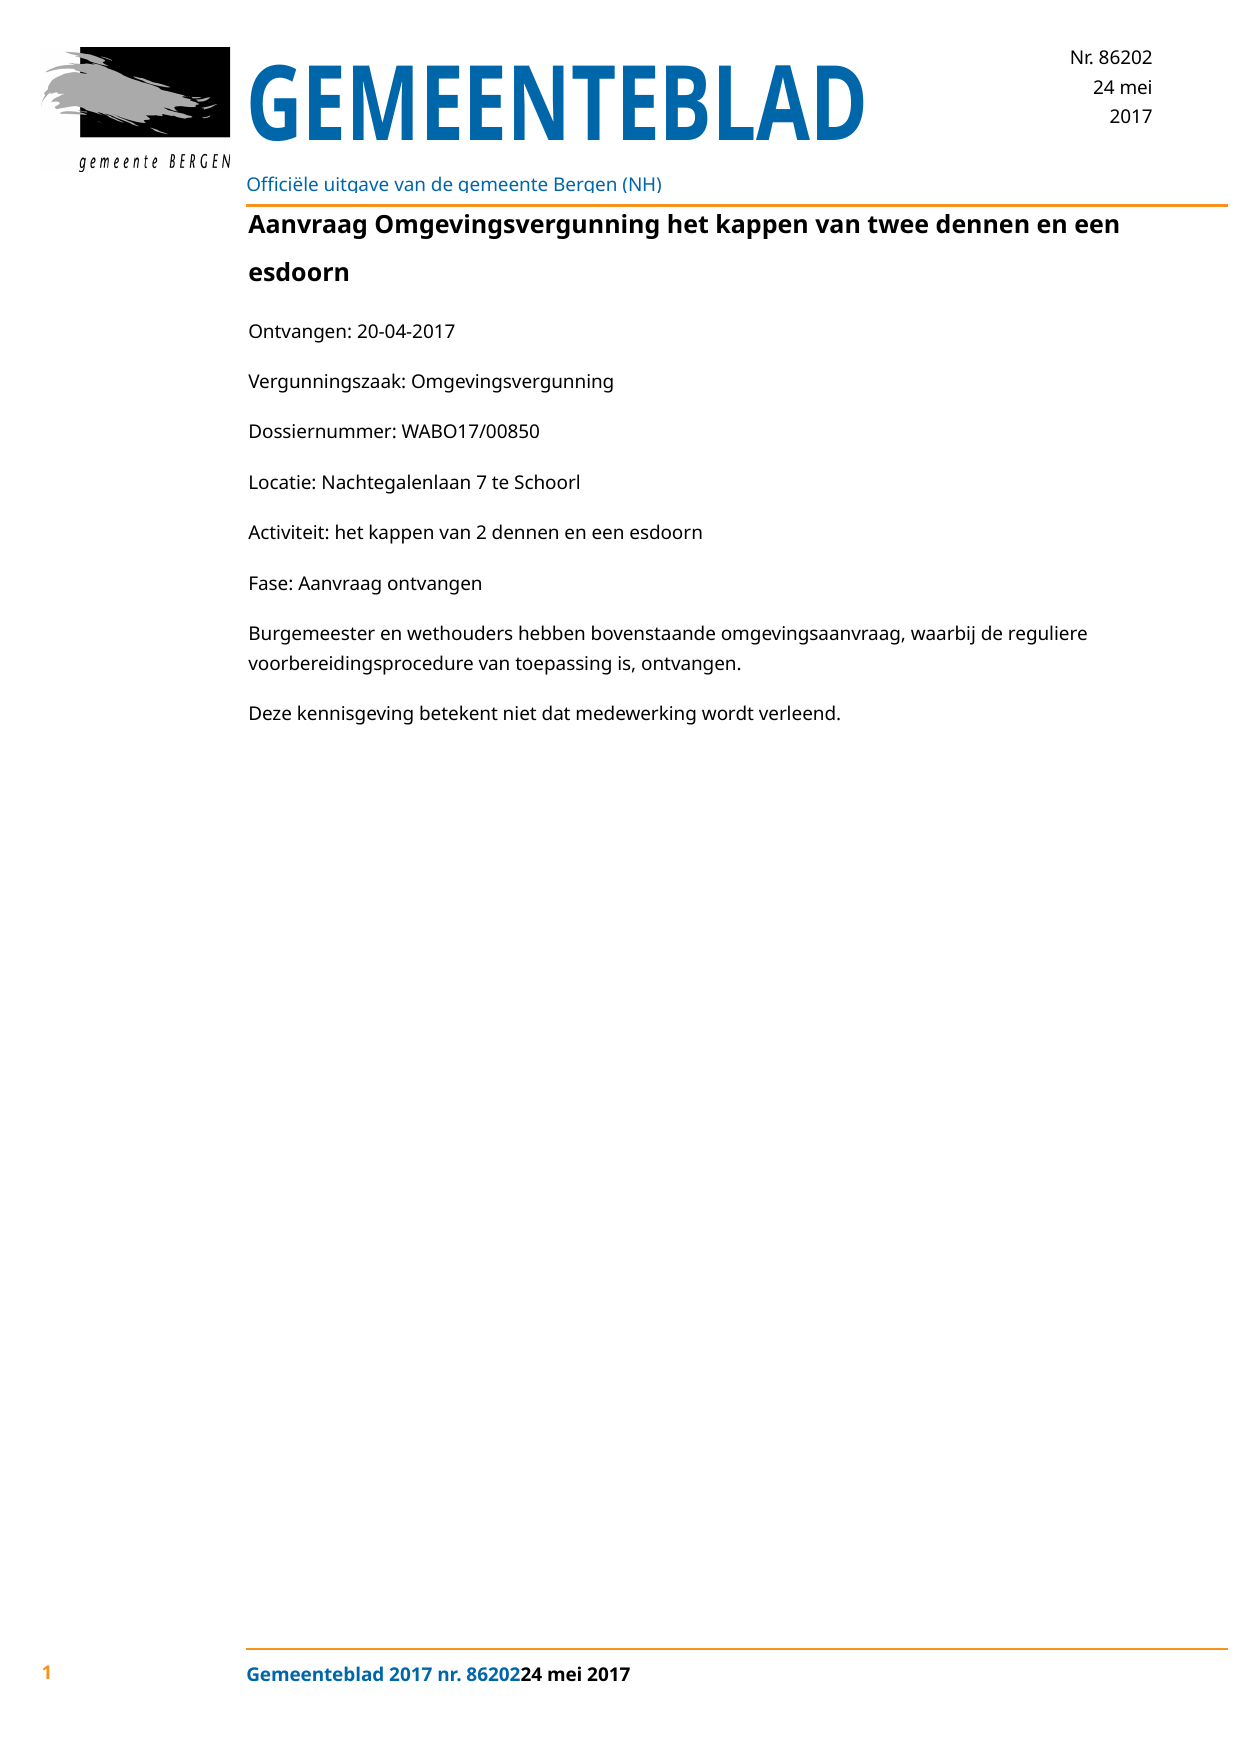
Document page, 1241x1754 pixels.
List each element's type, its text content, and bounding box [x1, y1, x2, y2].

text Burgemeester en wethouders hebben bovenstaande omgevingsaanvraag, waarbij de reguliere voorbereidingsprocedure van toepassing is, ontvangen. [248, 620, 1152, 676]
text Ontvangen: 20-04-2017 [248, 318, 1152, 344]
text Aanvraag Omgevingsvergunning het kappen van twee dennen en een esdoorn [248, 207, 1152, 288]
text Fase: Aanvraag ontvangen [248, 570, 1152, 596]
text Locatie: Nachtegalenlaan 7 te Schoorl [248, 469, 1152, 495]
text Deze kennisgeving betekent niet dat medewerking wordt verleend. [248, 700, 1152, 726]
picture [41, 47, 231, 172]
text Activiteit: het kappen van 2 dennen en een esdoorn [248, 519, 1152, 545]
text Dossiernummer: WABO17/00850 [248, 419, 1152, 444]
text Vergunningszaak: Omgevingsvergunning [248, 368, 1152, 394]
